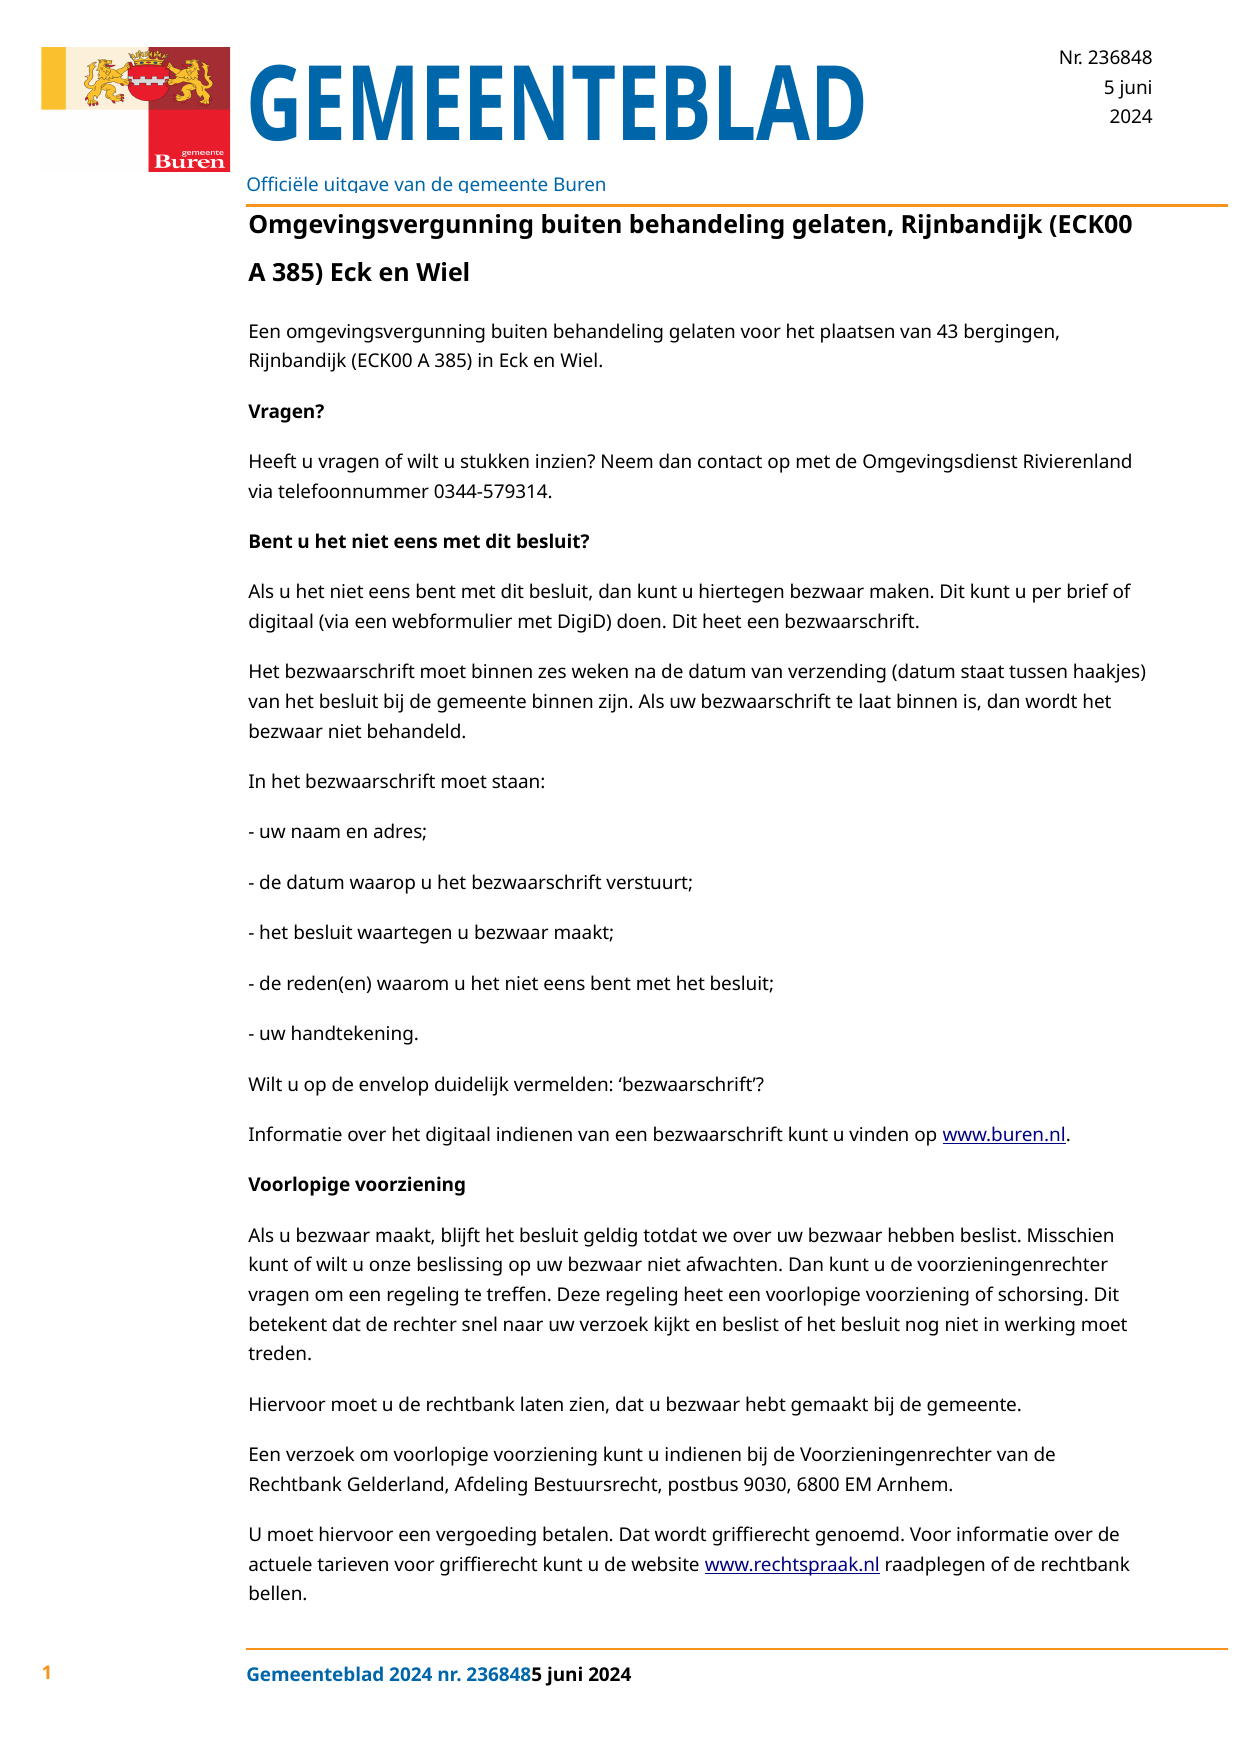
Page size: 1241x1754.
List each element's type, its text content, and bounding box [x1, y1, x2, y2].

text Heeft u vragen of wilt u stukken inzien? Neem dan contact op met de Omgevingsdienst Rivierenland via telefoonnummer 0344-579314. [248, 448, 1152, 504]
text Bent u het niet eens met dit besluit? [248, 528, 1152, 554]
text Als u het niet eens bent met dit besluit, dan kunt u hiertegen bezwaar maken. Dit kunt u per brief of digitaal (via een webformulier met DigiD) doen. Dit heet een bezwaarschrift. [248, 579, 1152, 634]
text Informatie over het digitaal indienen van een bezwaarschrift kunt u vinden op www.buren.nl. [248, 1121, 1152, 1147]
text Een verzoek om voorlopige voorziening kunt u indienen bij de Voorzieningenrechter van de Rechtbank Gelderland, Afdeling Bestuursrecht, postbus 9030, 6800 EM Arnhem. [248, 1441, 1152, 1497]
text Voorlopige voorziening [248, 1172, 1152, 1197]
picture [41, 47, 231, 172]
text - het besluit waartegen u bezwaar maakt; [248, 919, 1152, 945]
text - uw naam en adres; [248, 819, 1152, 844]
text Een omgevingsvergunning buiten behandeling gelaten voor het plaatsen van 43 bergingen, Rijnbandijk (ECK00 A 385) in Eck en Wiel. [248, 318, 1152, 373]
text U moet hiervoor een vergoeding betalen. Dat wordt griffierecht genoemd. Voor informatie over de actuele tarieven voor griffierecht kunt u de website www.rechtspraak.nl raadplegen of de rechtbank bellen. [248, 1521, 1152, 1606]
text In het bezwaarschrift moet staan: [248, 768, 1152, 794]
text - de reden(en) waarom u het niet eens bent met het besluit; [248, 970, 1152, 996]
text Als u bezwaar maakt, blijft het besluit geldig totdat we over uw bezwaar hebben beslist. Misschien kunt of wilt u onze beslissing op uw bezwaar niet afwachten. Dan kunt u de voorzieningenrechter vragen om een regeling te treffen. Deze regeling heet een voorlopige voorziening of schorsing. Dit betekent dat de rechter snel naar uw verzoek kijkt en beslist of het besluit nog niet in werking moet treden. [248, 1222, 1152, 1366]
text - uw handtekening. [248, 1020, 1152, 1046]
text Wilt u op de envelop duidelijk vermelden: ‘bezwaarschrift’? [248, 1071, 1152, 1097]
text Vragen? [248, 398, 1152, 424]
text Omgevingsvergunning buiten behandeling gelaten, Rijnbandijk (ECK00 A 385) Eck en Wiel [248, 207, 1152, 288]
text Het bezwaarschrift moet binnen zes weken na de datum van verzending (datum staat tussen haakjes) van het besluit bij de gemeente binnen zijn. Als uw bezwaarschrift te laat binnen is, dan wordt het bezwaar niet behandeld. [248, 659, 1152, 744]
text - de datum waarop u het bezwaarschrift verstuurt; [248, 869, 1152, 895]
text Hiervoor moet u de rechtbank laten zien, dat u bezwaar hebt gemaakt bij de gemeente. [248, 1391, 1152, 1417]
